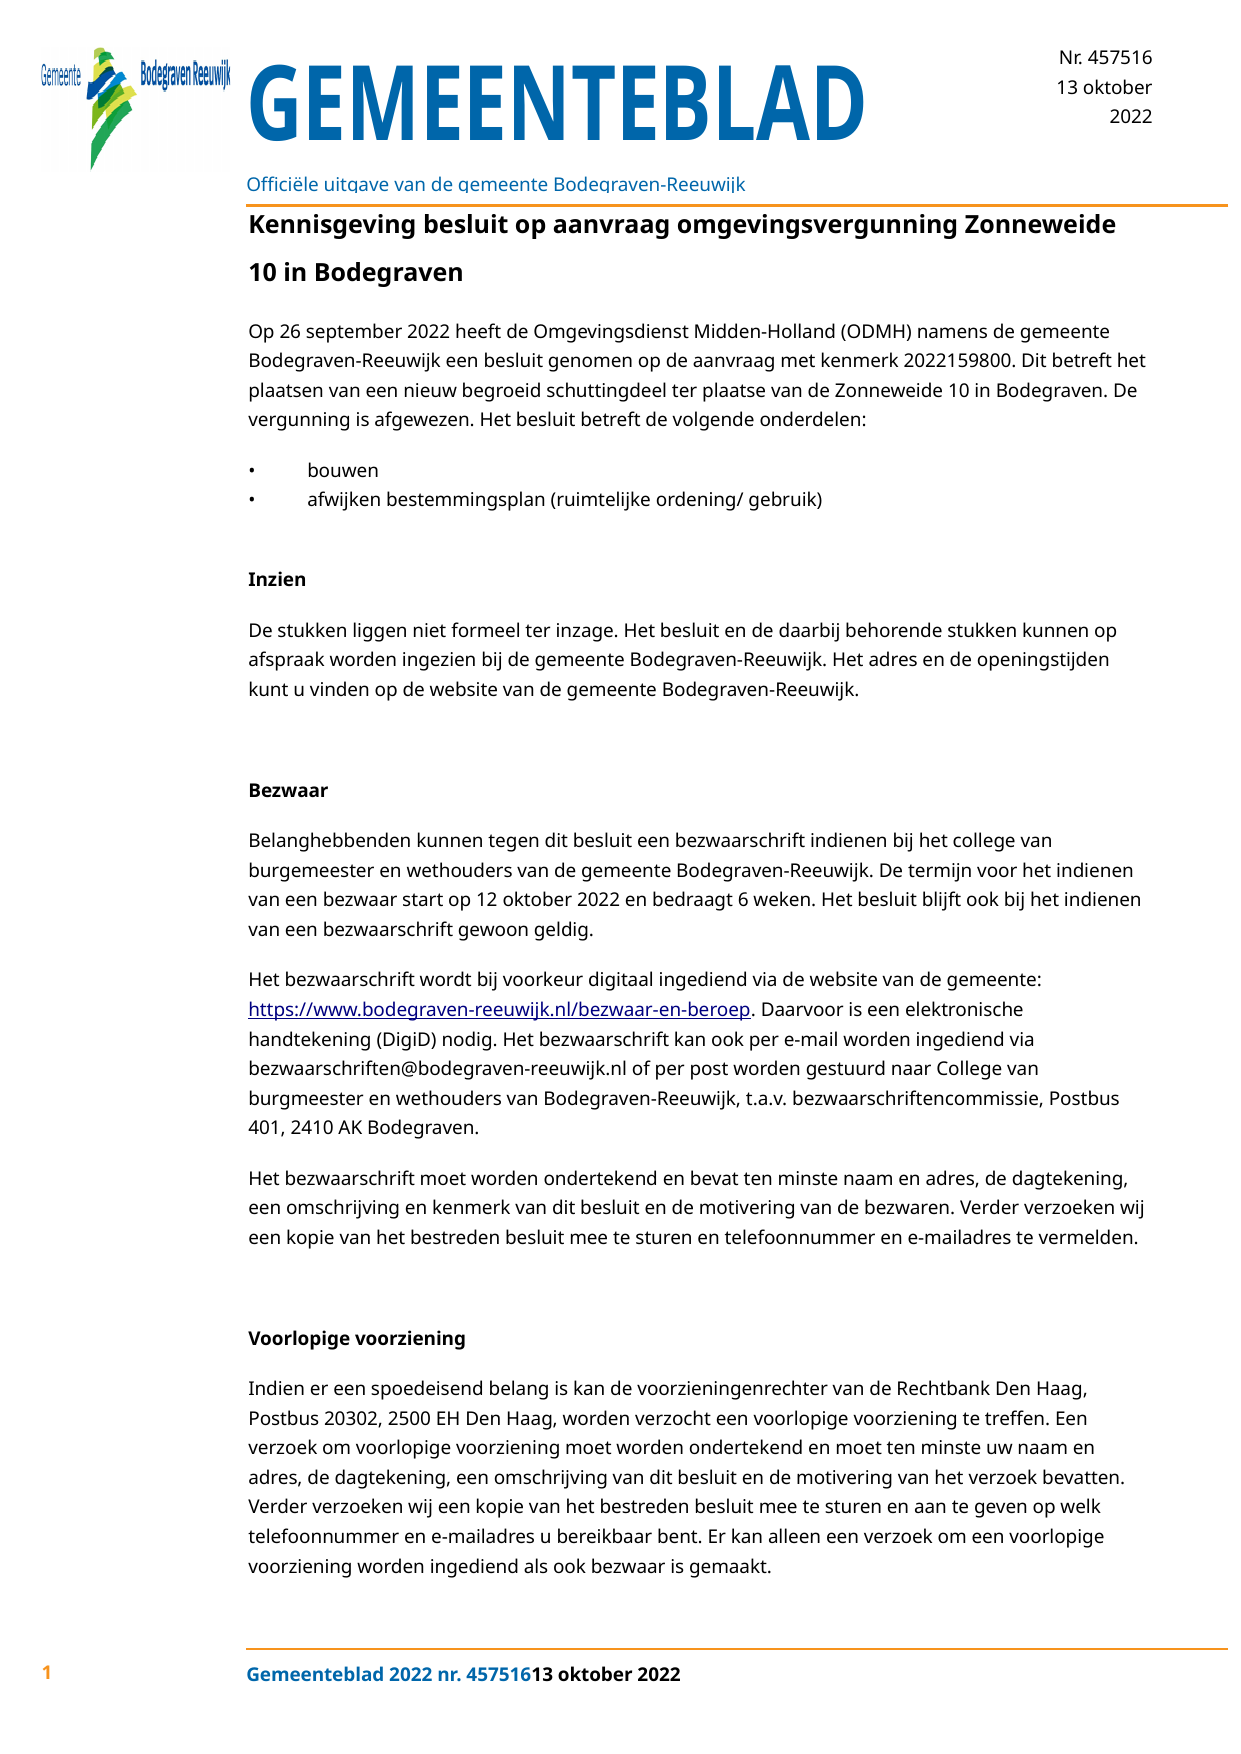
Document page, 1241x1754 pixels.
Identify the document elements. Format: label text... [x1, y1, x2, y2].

text Het bezwaarschrift wordt bij voorkeur digitaal ingediend via de website van de gemeente: https://www.bodegraven-reeuwijk.nl/bezwaar-en-beroep. Daarvoor is een elektronische handtekening (DigiD) nodig. Het bezwaarschrift kan ook per e-mail worden ingediend via bezwaarschriften@bodegraven-reeuwijk.nl of per post worden gestuurd naar College van burgmeester en wethouders van Bodegraven-Reeuwijk, t.a.v. bezwaarschriftencommissie, Postbus 401, 2410 AK Bodegraven. [248, 967, 1152, 1140]
text Belanghebbenden kunnen tegen dit besluit een bezwaarschrift indienen bij het college van burgemeester en wethouders van de gemeente Bodegraven-Reeuwijk. De termijn voor het indienen van een bezwaar start op 12 oktober 2022 en bedraagt 6 weken. Het besluit blijft ook bij het indienen van een bezwaarschrift gewoon geldig. [248, 827, 1152, 942]
picture [41, 47, 231, 172]
text Op 26 september 2022 heeft de Omgevingsdienst Midden-Holland (ODMH) namens de gemeente Bodegraven-Reeuwijk een besluit genomen op de aanvraag met kenmerk 2022159800. Dit betreft het plaatsen van een nieuw begroeid schuttingdeel ter plaatse van de Zonneweide 10 in Bodegraven. De vergunning is afgewezen. Het besluit betreft de volgende onderdelen: [248, 318, 1152, 432]
text Het bezwaarschrift moet worden ondertekend en bevat ten minste naam en adres, de dagtekening, een omschrijving en kenmerk van dit besluit en de motivering van de bezwaren. Verder verzoeken wij een kopie van het bestreden besluit mee te sturen en telefoonnummer en e-mailadres te vermelden. [248, 1165, 1152, 1250]
text Kennisgeving besluit op aanvraag omgevingsvergunning Zonneweide 10 in Bodegraven [248, 207, 1152, 288]
text Voorlopige voorziening [248, 1325, 1152, 1351]
text Bezwaar [248, 777, 1152, 803]
text Indien er een spoedeisend belang is kan de voorzieningenrechter van de Rechtbank Den Haag, Postbus 20302, 2500 EH Den Haag, worden verzocht een voorlopige voorziening te treffen. Een verzoek om voorlopige voorziening moet worden ondertekend en moet ten minste uw naam en adres, de dagtekening, een omschrijving van dit besluit en de motivering van het verzoek bevatten. Verder verzoeken wij een kopie van het bestreden besluit mee te sturen en aan te geven op welk telefoonnummer en e-mailadres u bereikbaar bent. Er kan alleen een verzoek om een voorlopige voorziening worden ingediend als ook bezwaar is gemaakt. [248, 1375, 1152, 1579]
list afwijken bestemmingsplan (ruimtelijke ordening/ gebruik) [248, 487, 1152, 512]
text De stukken liggen niet formeel ter inzage. Het besluit en de daarbij behorende stukken kunnen op afspraak worden ingezien bij de gemeente Bodegraven-Reeuwijk. Het adres en de openingstijden kunt u vinden op de website van de gemeente Bodegraven-Reeuwijk. [248, 617, 1152, 702]
list bouwen [248, 457, 1152, 483]
text Inzien [248, 567, 1152, 592]
